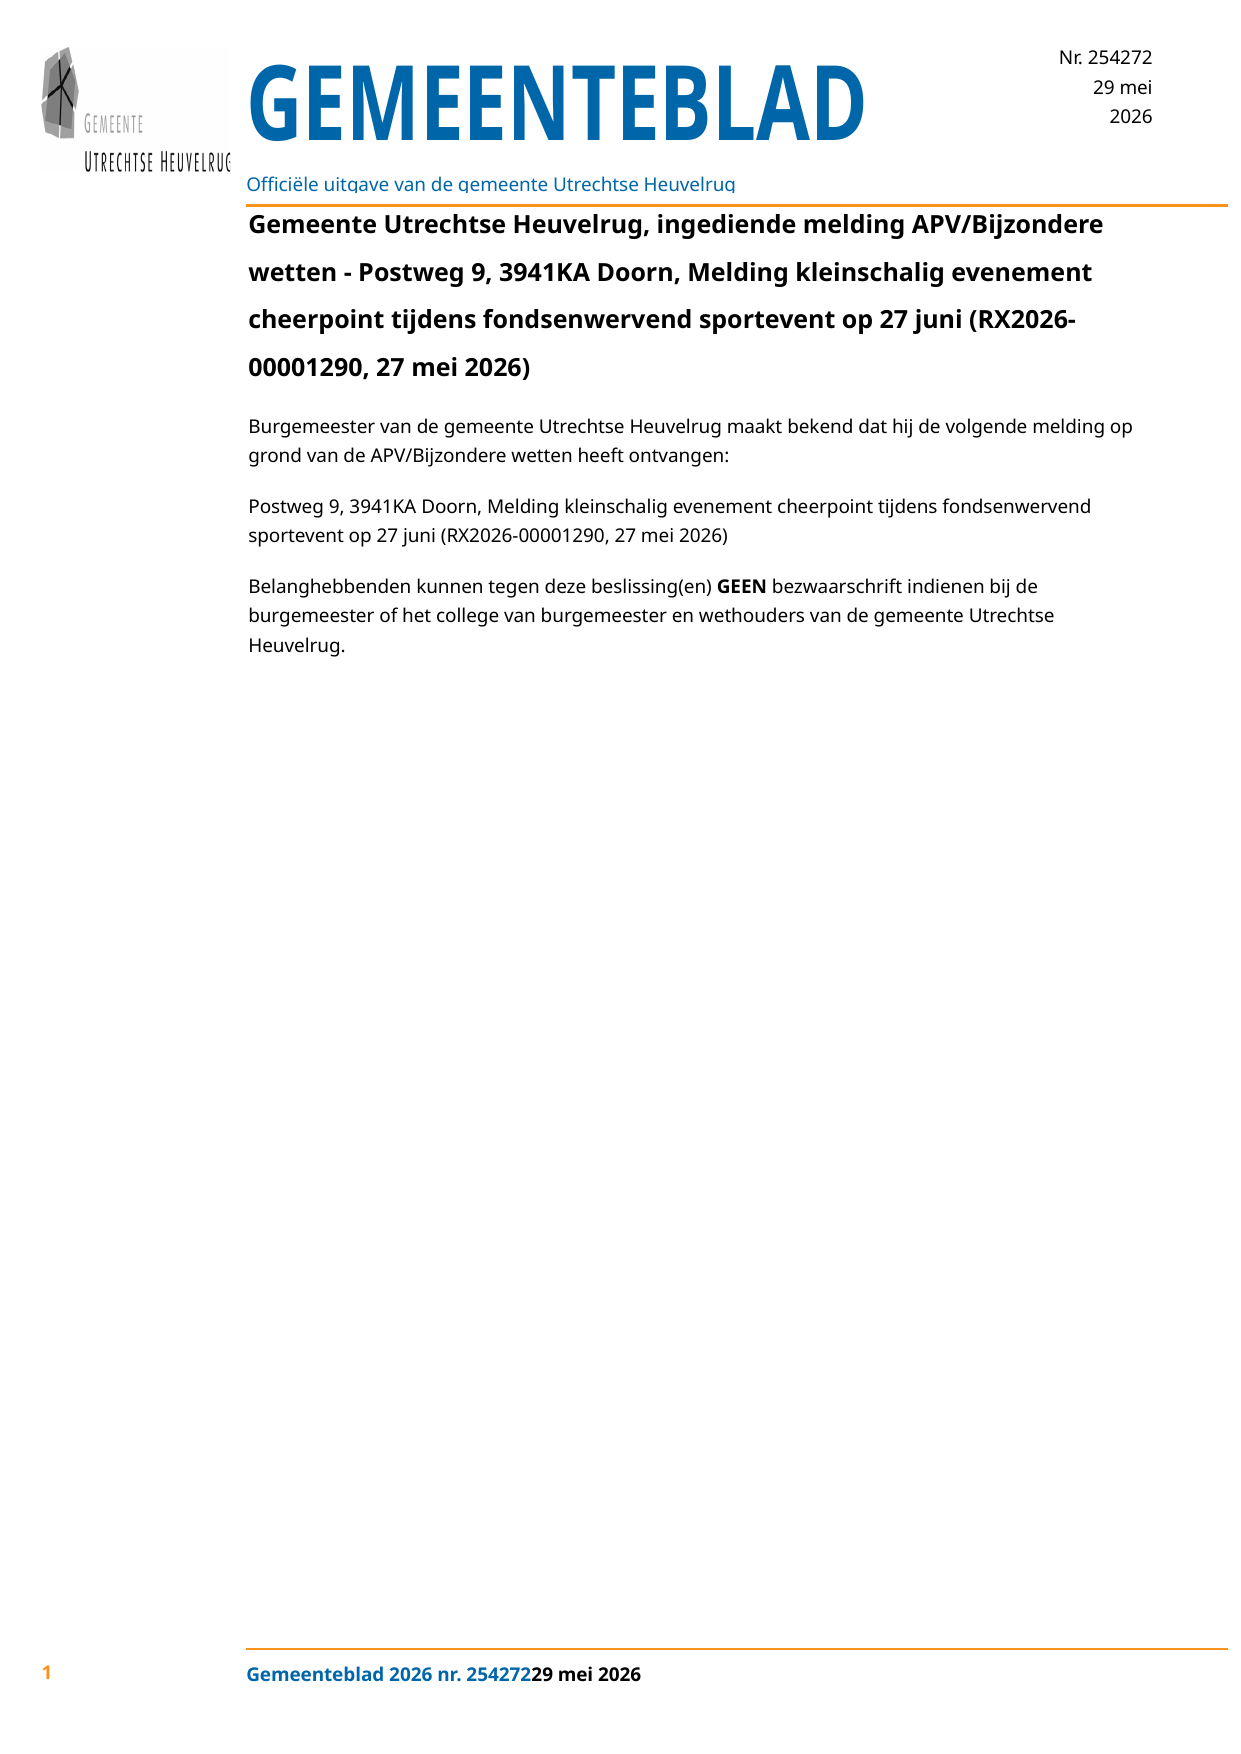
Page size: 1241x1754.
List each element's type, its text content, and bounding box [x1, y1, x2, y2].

text Gemeente Utrechtse Heuvelrug, ingediende melding APV/Bijzondere wetten - Postweg 9, 3941KA Doorn, Melding kleinschalig evenement cheerpoint tijdens fondsenwervend sportevent op 27 juni (RX2026-00001290, 27 mei 2026) [248, 207, 1152, 384]
picture [41, 47, 231, 172]
text Belanghebbenden kunnen tegen deze beslissing(en) GEEN bezwaarschrift indienen bij de burgemeester of het college van burgemeester en wethouders van de gemeente Utrechtse Heuvelrug. [248, 573, 1152, 658]
text Burgemeester van de gemeente Utrechtse Heuvelrug maakt bekend dat hij de volgende melding op grond van de APV/Bijzondere wetten heeft ontvangen: [248, 413, 1152, 468]
text Postweg 9, 3941KA Doorn, Melding kleinschalig evenement cheerpoint tijdens fondsenwervend sportevent op 27 juni (RX2026-00001290, 27 mei 2026) [248, 493, 1152, 548]
